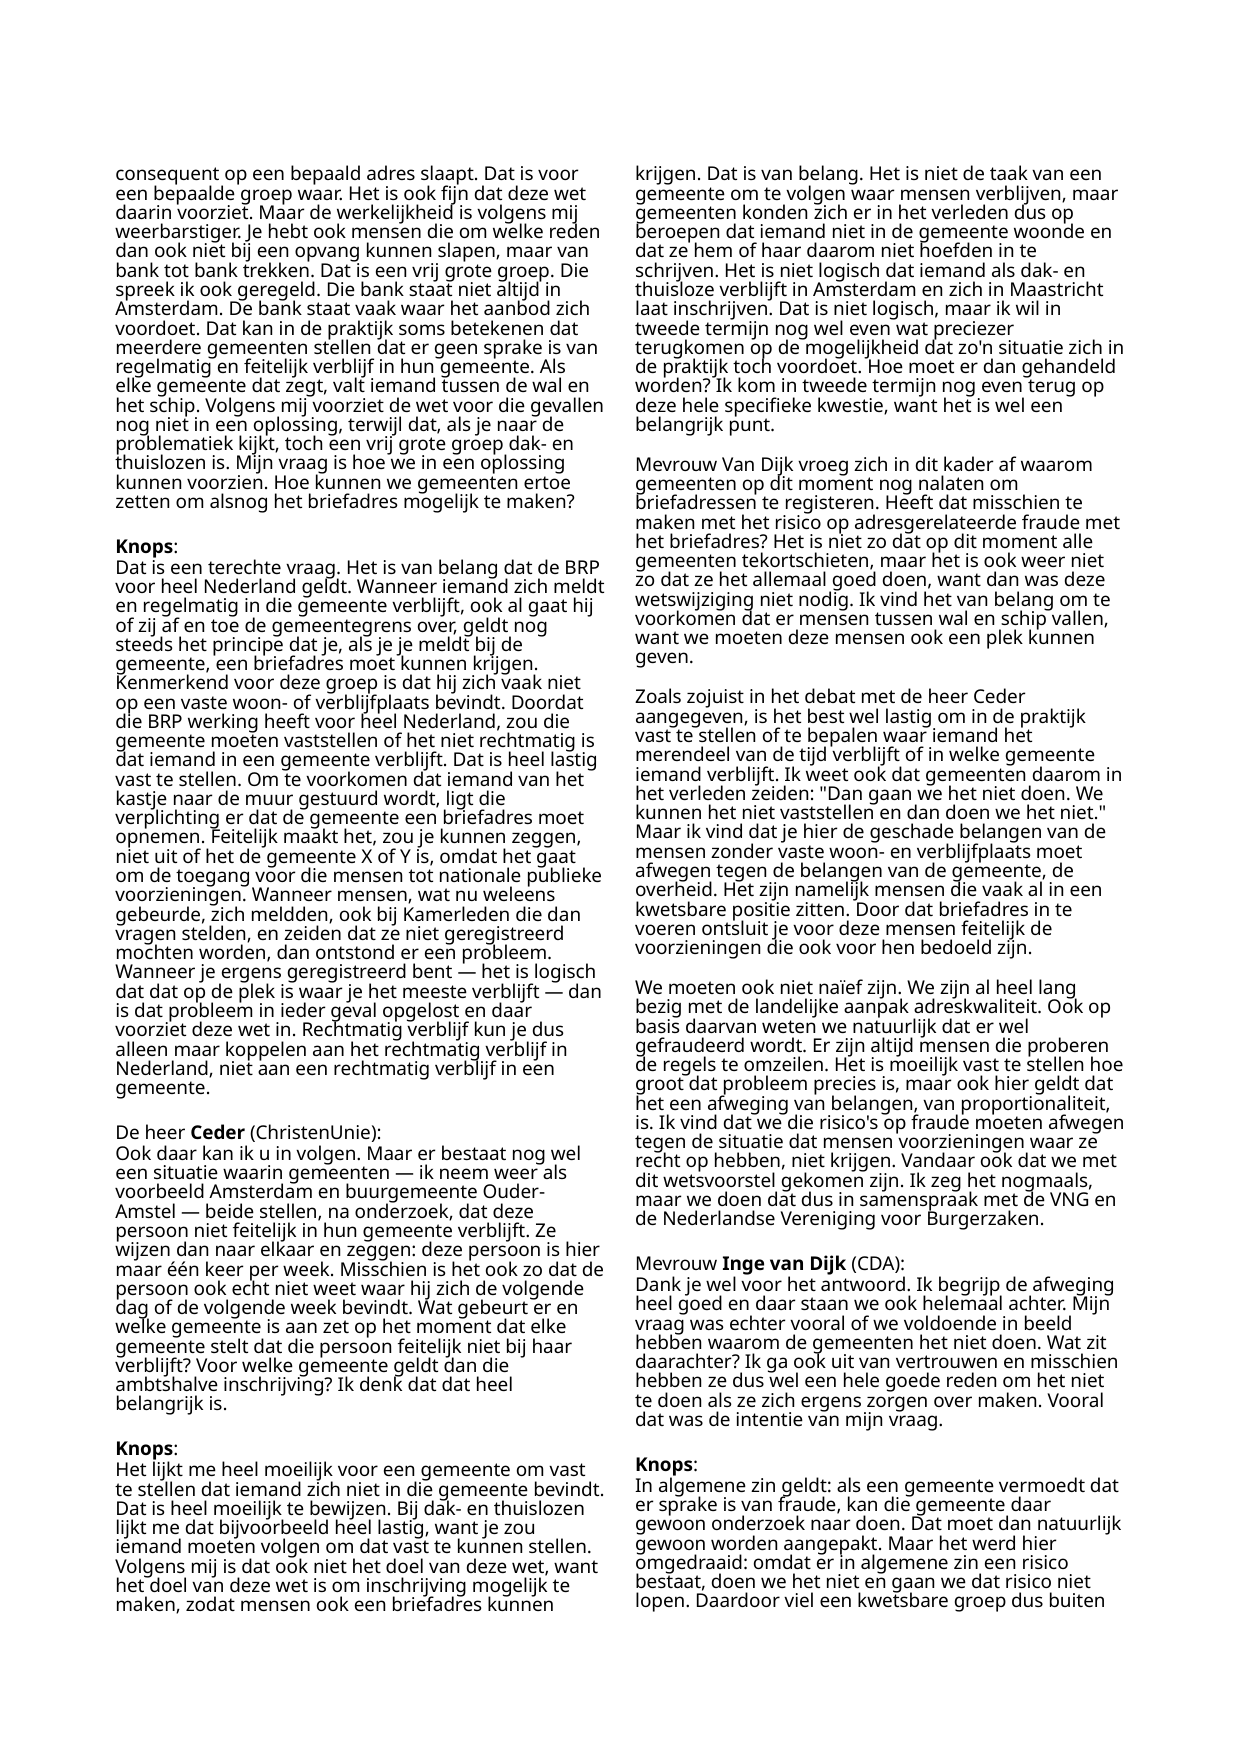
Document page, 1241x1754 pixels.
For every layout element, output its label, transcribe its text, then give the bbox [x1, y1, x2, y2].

text Knops: [115, 1436, 605, 1461]
text We moeten ook niet naïef zijn. We zijn al heel lang bezig met de landelijke aanpak adreskwaliteit. Ook op basis daarvan weten we natuurlijk dat er wel gefraudeerd wordt. Er zijn altijd mensen die proberen de regels te omzeilen. Het is moeilijk vast te stellen hoe groot dat probleem precies is, maar ook hier geldt dat het een afweging van belangen, van proportionaliteit, is. Ik vind dat we die risico's op fraude moeten afwegen tegen de situatie dat mensen voorzieningen waar ze recht op hebben, niet krijgen. Vandaar ook dat we met dit wetsvoorstel gekomen zijn. Ik zeg het nogmaals, maar we doen dat dus in samenspraak met de VNG en de Nederlandse Vereniging voor Burgerzaken. [635, 979, 1125, 1229]
text Mevrouw Van Dijk vroeg zich in dit kader af waarom gemeenten op dit moment nog nalaten om briefadressen te registeren. Heeft dat misschien te maken met het risico op adresgerelateerde fraude met het briefadres? Het is niet zo dat op dit moment alle gemeenten tekortschieten, maar het is ook weer niet zo dat ze het allemaal goed doen, want dan was deze wetswijziging niet nodig. Ik vind het van belang om te voorkomen dat er mensen tussen wal en schip vallen, want we moeten deze mensen ook een plek kunnen geven. [635, 456, 1125, 668]
text Knops: [115, 533, 605, 559]
text krijgen. Dat is van belang. Het is niet de taak van een gemeente om te volgen waar mensen verblijven, maar gemeenten konden zich er in het verleden dus op beroepen dat iemand niet in de gemeente woonde en dat ze hem of haar daarom niet hoefden in te schrijven. Het is niet logisch dat iemand als dak- en thuisloze verblijft in Amsterdam en zich in Maastricht laat inschrijven. Dat is niet logisch, maar ik wil in tweede termijn nog wel even wat preciezer terugkomen op de mogelijkheid dat zo'n situatie zich in de praktijk toch voordoet. Hoe moet er dan gehandeld worden? Ik kom in tweede termijn nog even terug op deze hele specifieke kwestie, want het is wel een belangrijk punt. [635, 165, 1125, 435]
text Het lijkt me heel moeilijk voor een gemeente om vast te stellen dat iemand zich niet in die gemeente bevindt. Dat is heel moeilijk te bewijzen. Bij dak- en thuislozen lijkt me dat bijvoorbeeld heel lastig, want je zou iemand moeten volgen om dat vast te kunnen stellen. Volgens mij is dat ook niet het doel van deze wet, want het doel van deze wet is om inschrijving mogelijk te maken, zodat mensen ook een briefadres kunnen [115, 1461, 605, 1615]
text Dank je wel voor het antwoord. Ik begrijp de afweging heel goed en daar staan we ook helemaal achter. Mijn vraag was echter vooral of we voldoende in beeld hebben waarom de gemeenten het niet doen. Wat zit daarachter? Ik ga ook uit van vertrouwen en misschien hebben ze dus wel een hele goede reden om het niet te doen als ze zich ergens zorgen over maken. Vooral dat was de intentie van mijn vraag. [635, 1276, 1125, 1430]
text consequent op een bepaald adres slaapt. Dat is voor een bepaalde groep waar. Het is ook fijn dat deze wet daarin voorziet. Maar de werkelijkheid is volgens mij weerbarstiger. Je hebt ook mensen die om welke reden dan ook niet bij een opvang kunnen slapen, maar van bank tot bank trekken. Dat is een vrij grote groep. Die spreek ik ook geregeld. Die bank staat niet altijd in Amsterdam. De bank staat vaak waar het aanbod zich voordoet. Dat kan in de praktijk soms betekenen dat meerdere gemeenten stellen dat er geen sprake is van regelmatig en feitelijk verblijf in hun gemeente. Als elke gemeente dat zegt, valt iemand tussen de wal en het schip. Volgens mij voorziet de wet voor die gevallen nog niet in een oplossing, terwijl dat, als je naar de problematiek kijkt, toch een vrij grote groep dak- en thuislozen is. Mijn vraag is hoe we in een oplossing kunnen voorzien. Hoe kunnen we gemeenten ertoe zetten om alsnog het briefadres mogelijk te maken? [115, 165, 605, 512]
text De heer Ceder (ChristenUnie): [115, 1119, 605, 1145]
text In algemene zin geldt: als een gemeente vermoedt dat er sprake is van fraude, kan die gemeente daar gewoon onderzoek naar doen. Dat moet dan natuurlijk gewoon worden aangepakt. Maar het werd hier omgedraaid: omdat er in algemene zin een risico bestaat, doen we het niet en gaan we dat risico niet lopen. Daardoor viel een kwetsbare groep dus buiten [635, 1477, 1125, 1612]
text Knops: [635, 1451, 1125, 1477]
text Zoals zojuist in het debat met de heer Ceder aangegeven, is het best wel lastig om in de praktijk vast te stellen of te bepalen waar iemand het merendeel van de tijd verblijft of in welke gemeente iemand verblijft. Ik weet ook dat gemeenten daarom in het verleden zeiden: "Dan gaan we het niet doen. We kunnen het niet vaststellen en dan doen we het niet." Maar ik vind dat je hier de geschade belangen van de mensen zonder vaste woon- en verblijfplaats moet afwegen tegen de belangen van de gemeente, de overheid. Het zijn namelijk mensen die vaak al in een kwetsbare positie zitten. Door dat briefadres in te voeren ontsluit je voor deze mensen feitelijk de voorzieningen die ook voor hen bedoeld zijn. [635, 688, 1125, 958]
text Ook daar kan ik u in volgen. Maar er bestaat nog wel een situatie waarin gemeenten — ik neem weer als voorbeeld Amsterdam en buurgemeente Ouder-Amstel — beide stellen, na onderzoek, dat deze persoon niet feitelijk in hun gemeente verblijft. Ze wijzen dan naar elkaar en zeggen: deze persoon is hier maar één keer per week. Misschien is het ook zo dat de persoon ook echt niet weet waar hij zich de volgende dag of de volgende week bevindt. Wat gebeurt er en welke gemeente is aan zet op het moment dat elke gemeente stelt dat die persoon feitelijk niet bij haar verblijft? Voor welke gemeente geldt dan die ambtshalve inschrijving? Ik denk dat dat heel belangrijk is. [115, 1145, 605, 1415]
text Mevrouw Inge van Dijk (CDA): [635, 1250, 1125, 1276]
text Dat is een terechte vraag. Het is van belang dat de BRP voor heel Nederland geldt. Wanneer iemand zich meldt en regelmatig in die gemeente verblijft, ook al gaat hij of zij af en toe de gemeentegrens over, geldt nog steeds het principe dat je, als je je meldt bij de gemeente, een briefadres moet kunnen krijgen. Kenmerkend voor deze groep is dat hij zich vaak niet op een vaste woon- of verblijfplaats bevindt. Doordat die BRP werking heeft voor heel Nederland, zou die gemeente moeten vaststellen of het niet rechtmatig is dat iemand in een gemeente verblijft. Dat is heel lastig vast te stellen. Om te voorkomen dat iemand van het kastje naar de muur gestuurd wordt, ligt die verplichting er dat de gemeente een briefadres moet opnemen. Feitelijk maakt het, zou je kunnen zeggen, niet uit of het de gemeente X of Y is, omdat het gaat om de toegang voor die mensen tot nationale publieke voorzieningen. Wanneer mensen, wat nu weleens gebeurde, zich meldden, ook bij Kamerleden die dan vragen stelden, en zeiden dat ze niet geregistreerd mochten worden, dan ontstond er een probleem. Wanneer je ergens geregistreerd bent — het is logisch dat dat op de plek is waar je het meeste verblijft — dan is dat probleem in ieder geval opgelost en daar voorziet deze wet in. Rechtmatig verblijf kun je dus alleen maar koppelen aan het rechtmatig verblijf in Nederland, niet aan een rechtmatig verblijf in een gemeente. [115, 559, 605, 1098]
